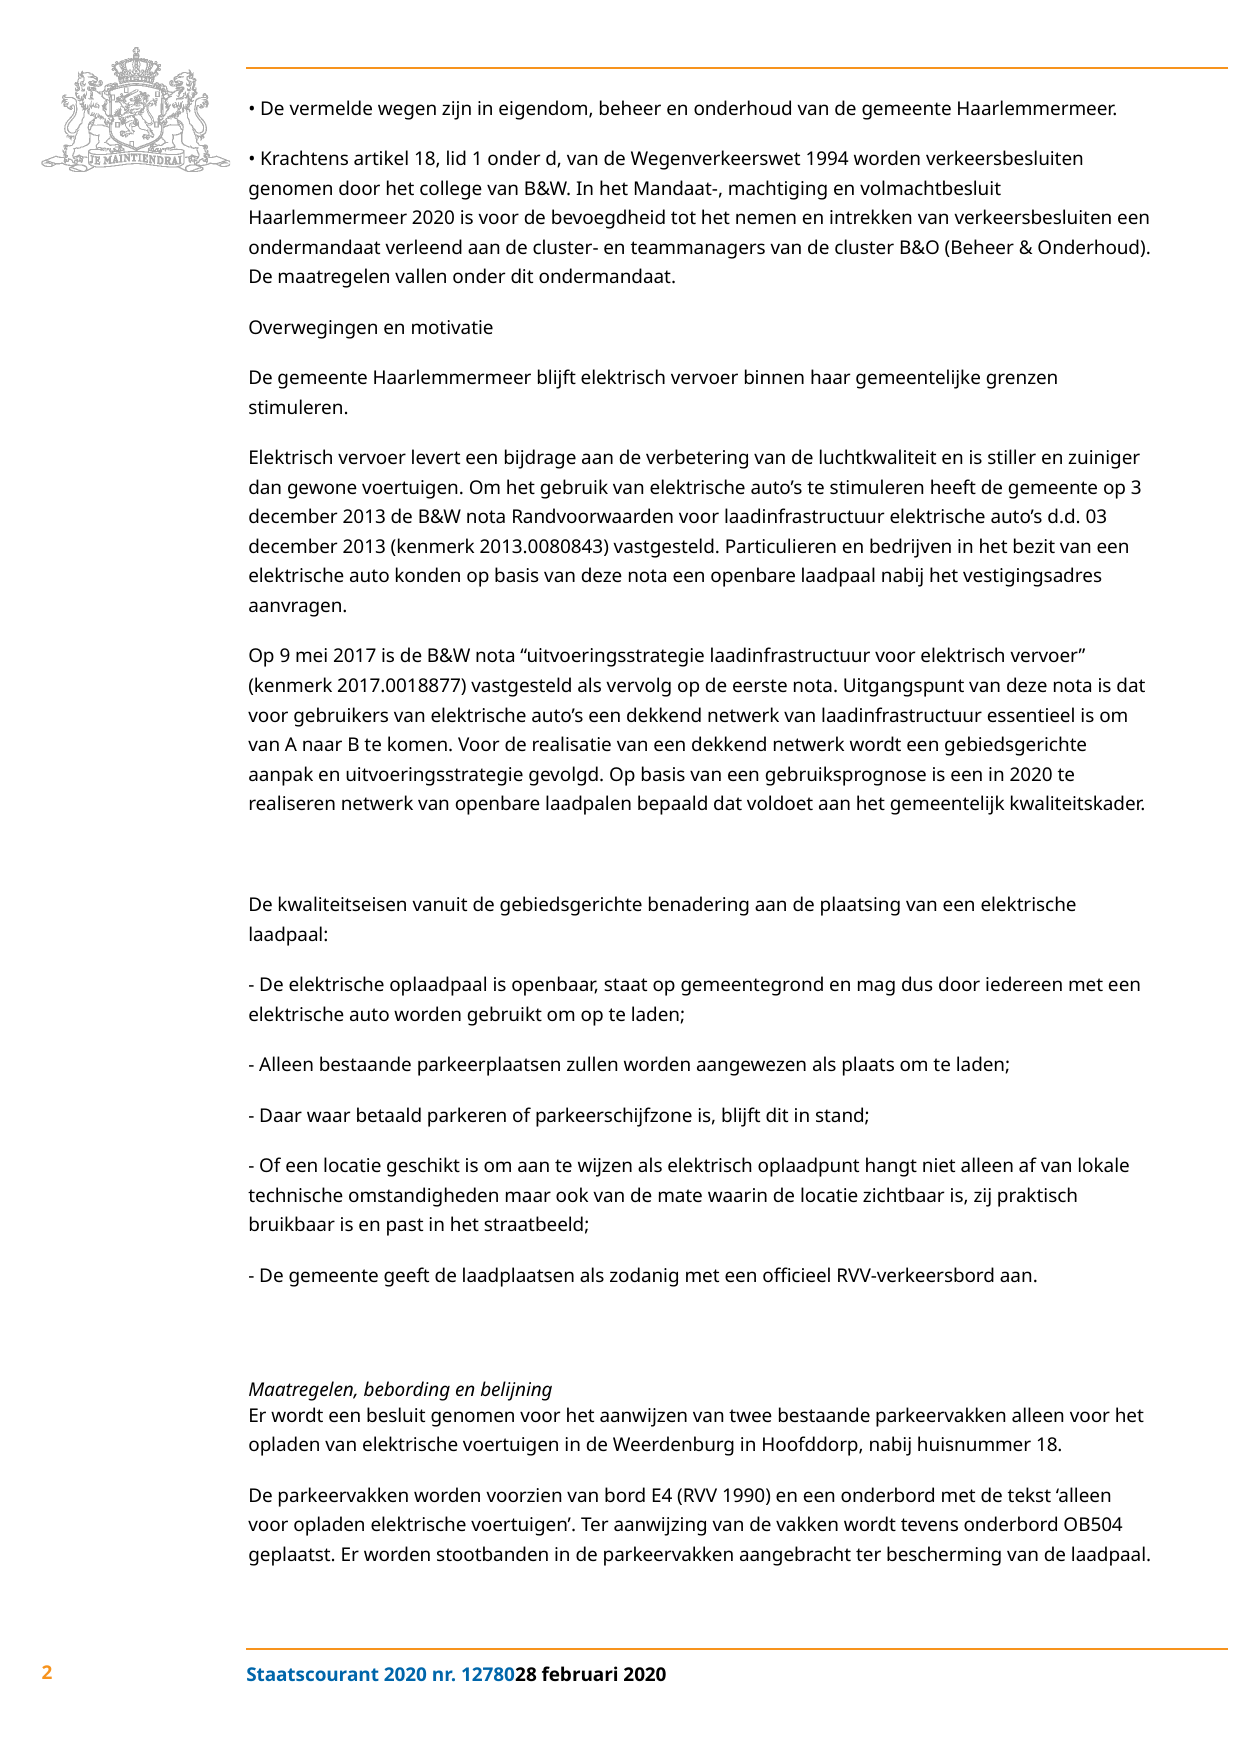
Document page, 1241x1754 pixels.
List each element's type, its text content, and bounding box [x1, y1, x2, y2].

text - Alleen bestaande parkeerplaatsen zullen worden aangewezen als plaats om te laden; [248, 1051, 1152, 1077]
text Elektrisch vervoer levert een bijdrage aan de verbetering van de luchtkwaliteit en is stiller en zuiniger dan gewone voertuigen. Om het gebruik van elektrische auto’s te stimuleren heeft de gemeente op 3 december 2013 de B&W nota Randvoorwaarden voor laadinfrastructuur elektrische auto’s d.d. 03 december 2013 (kenmerk 2013.0080843) vastgesteld. Particulieren en bedrijven in het bezit van een elektrische auto konden op basis van deze nota een openbare laadpaal nabij het vestigingsadres aanvragen. [248, 444, 1152, 618]
picture [41, 47, 231, 172]
text Overwegingen en motivatie [248, 314, 1152, 340]
text • De vermelde wegen zijn in eigendom, beheer en onderhoud van de gemeente Haarlemmermeer. [248, 95, 1152, 121]
text - Of een locatie geschikt is om aan te wijzen als elektrisch oplaadpunt hangt niet alleen af van lokale technische omstandigheden maar ook van de mate waarin de locatie zichtbaar is, zij praktisch bruikbaar is en past in het straatbeeld; [248, 1152, 1152, 1237]
text • Krachtens artikel 18, lid 1 onder d, van de Wegenverkeerswet 1994 worden verkeersbesluiten genomen door het college van B&W. In het Mandaat-, machtiging en volmachtbesluit Haarlemmermeer 2020 is voor de bevoegdheid tot het nemen en intrekken van verkeersbesluiten een ondermandaat verleend aan de cluster- en teammanagers van de cluster B&O (Beheer & Onderhoud). De maatregelen vallen onder dit ondermandaat. [248, 145, 1152, 289]
text Er wordt een besluit genomen voor het aanwijzen van twee bestaande parkeervakken alleen voor het opladen van elektrische voertuigen in de Weerdenburg in Hoofddorp, nabij huisnummer 18. [248, 1402, 1152, 1457]
text - Daar waar betaald parkeren of parkeerschijfzone is, blijft dit in stand; [248, 1102, 1152, 1128]
text - De gemeente geeft de laadplaatsen als zodanig met een officieel RVV-verkeersbord aan. [248, 1262, 1152, 1288]
text Op 9 mei 2017 is de B&W nota “uitvoeringsstrategie laadinfrastructuur voor elektrisch vervoer” (kenmerk 2017.0018877) vastgesteld als vervolg op de eerste nota. Uitgangspunt van deze nota is dat voor gebruikers van elektrische auto’s een dekkend netwerk van laadinfrastructuur essentieel is om van A naar B te komen. Voor de realisatie van een dekkend netwerk wordt een gebiedsgerichte aanpak en uitvoeringsstrategie gevolgd. Op basis van een gebruiksprognose is een in 2020 te realiseren netwerk van openbare laadpalen bepaald dat voldoet aan het gemeentelijk kwaliteitskader. [248, 643, 1152, 816]
text Maatregelen, bebording en belijning [248, 1376, 1152, 1402]
text De gemeente Haarlemmermeer blijft elektrisch vervoer binnen haar gemeentelijke grenzen stimuleren. [248, 364, 1152, 420]
text De kwaliteitseisen vanuit de gebiedsgerichte benadering aan de plaatsing van een elektrische laadpaal: [248, 891, 1152, 947]
text - De elektrische oplaadpaal is openbaar, staat op gemeentegrond en mag dus door iedereen met een elektrische auto worden gebruikt om op te laden; [248, 971, 1152, 1027]
text De parkeervakken worden voorzien van bord E4 (RVV 1990) en een onderbord met de tekst ‘alleen voor opladen elektrische voertuigen’. Ter aanwijzing van de vakken wordt tevens onderbord OB504 geplaatst. Er worden stootbanden in de parkeervakken aangebracht ter bescherming van de laadpaal. [248, 1482, 1152, 1567]
